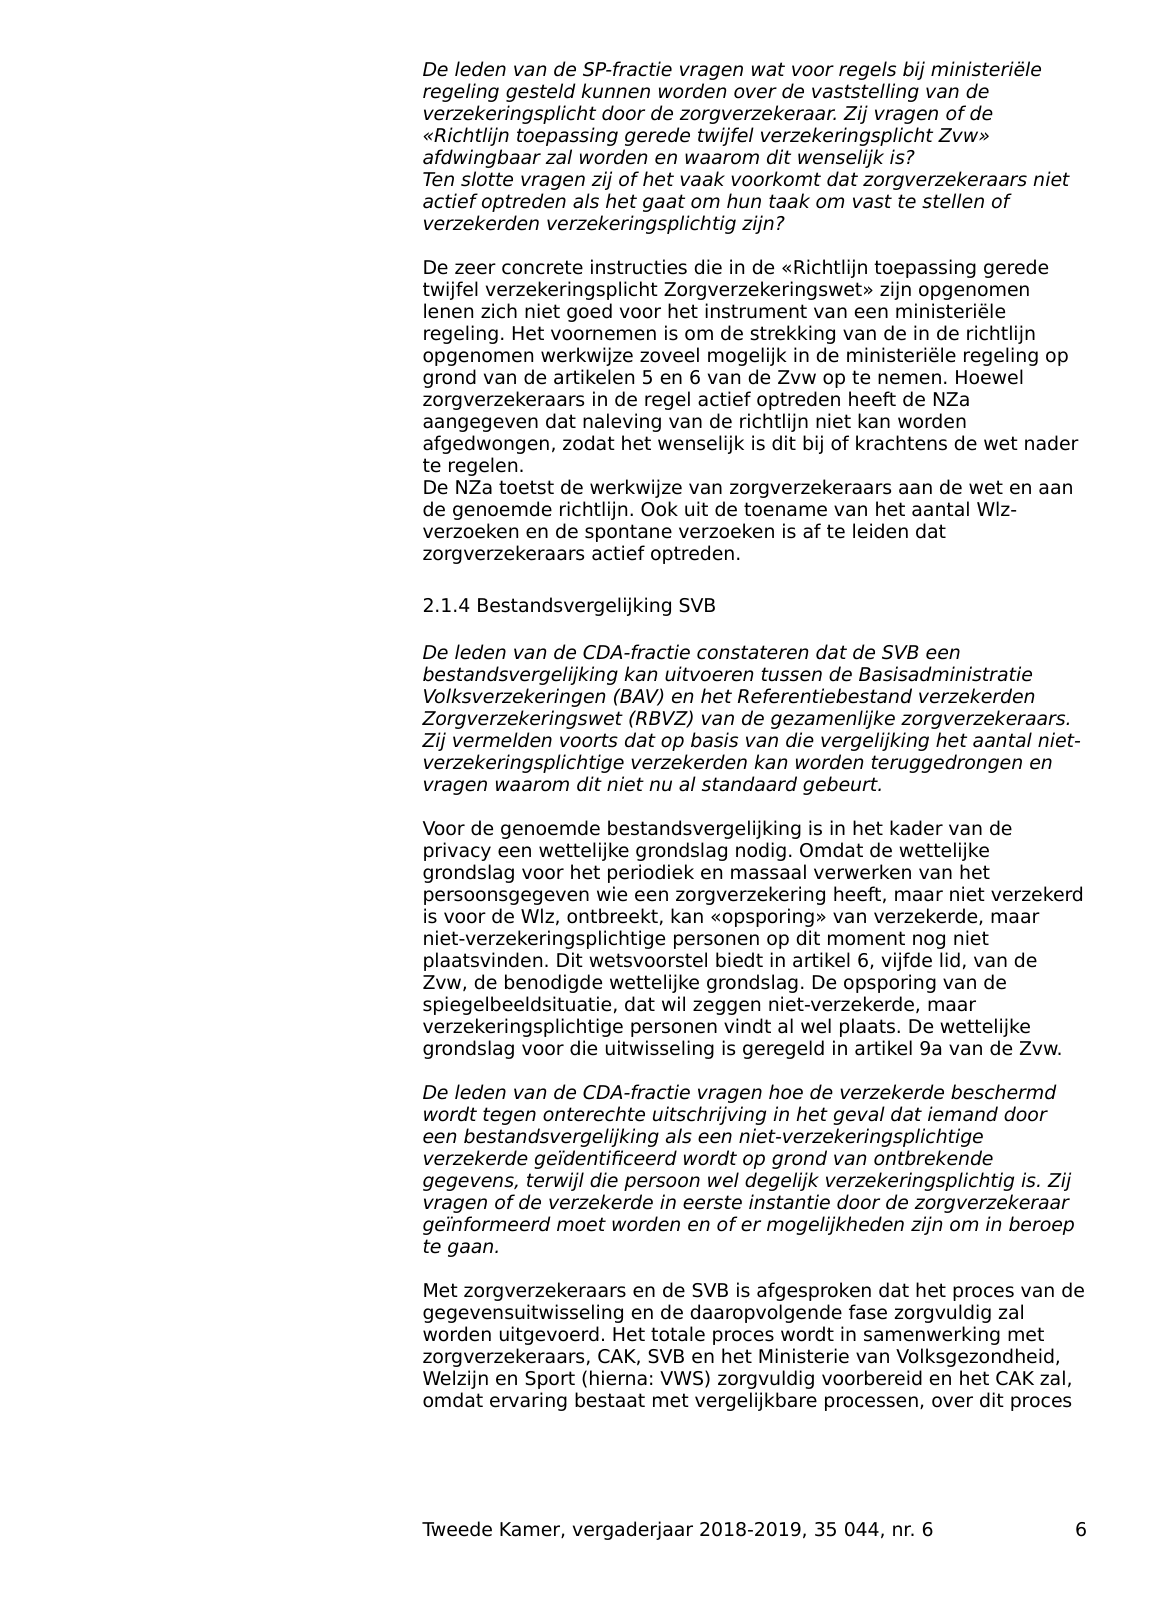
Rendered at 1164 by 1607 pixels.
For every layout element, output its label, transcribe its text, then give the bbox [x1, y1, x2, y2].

text Met zorgverzekeraars en de SVB is afgesproken dat het proces van de gegevensuitwisseling en de daaropvolgende fase zorgvuldig zal worden uitgevoerd. Het totale proces wordt in samenwerking met zorgverzekeraars, CAK, SVB en het Ministerie van Volksgezondheid, Welzijn en Sport (hierna: VWS) zorgvuldig voorbereid en het CAK zal, omdat ervaring bestaat met vergelijkbare processen, over dit proces [422, 1280, 1087, 1412]
text De zeer concrete instructies die in de «Richtlijn toepassing gerede twijfel verzekeringsplicht Zorgverzekeringswet» zijn opgenomen lenen zich niet goed voor het instrument van een ministeriële regeling. Het voornemen is om de strekking van de in de richtlijn opgenomen werkwijze zoveel mogelijk in de ministeriële regeling op grond van de artikelen 5 en 6 van de Zvw op te nemen. Hoewel zorgverzekeraars in de regel actief optreden heeft de NZa aangegeven dat naleving van de richtlijn niet kan worden afgedwongen, zodat het wenselijk is dit bij of krachtens de wet nader te regelen. [422, 257, 1087, 477]
subtitle 2.1.4 Bestandsvergelijking SVB [422, 595, 1087, 617]
text De leden van de CDA-fractie constateren dat de SVB een bestandsvergelijking kan uitvoeren tussen de Basisadministratie Volksverzekeringen (BAV) en het Referentiebestand verzekerden Zorgverzekeringswet (RBVZ) van de gezamenlijke zorgverzekeraars. Zij vermelden voorts dat op basis van die vergelijking het aantal niet-verzekeringsplichtige verzekerden kan worden teruggedrongen en vragen waarom dit niet nu al standaard gebeurt. [422, 642, 1087, 796]
text De NZa toetst de werkwijze van zorgverzekeraars aan de wet en aan de genoemde richtlijn. Ook uit de toename van het aantal Wlz-verzoeken en de spontane verzoeken is af te leiden dat zorgverzekeraars actief optreden. [422, 477, 1087, 565]
text Voor de genoemde bestandsvergelijking is in het kader van de privacy een wettelijke grondslag nodig. Omdat de wettelijke grondslag voor het periodiek en massaal verwerken van het persoonsgegeven wie een zorgverzekering heeft, maar niet verzekerd is voor de Wlz, ontbreekt, kan «opsporing» van verzekerde, maar niet-verzekeringsplichtige personen op dit moment nog niet plaatsvinden. Dit wetsvoorstel biedt in artikel 6, vijfde lid, van de Zvw, de benodigde wettelijke grondslag. De opsporing van de spiegelbeeldsituatie, dat wil zeggen niet-verzekerde, maar verzekeringsplichtige personen vindt al wel plaats. De wettelijke grondslag voor die uitwisseling is geregeld in artikel 9a van de Zvw. [422, 818, 1087, 1059]
text Ten slotte vragen zij of het vaak voorkomt dat zorgverzekeraars niet actief optreden als het gaat om hun taak om vast te stellen of verzekerden verzekeringsplichtig zijn? [422, 169, 1087, 235]
text De leden van de CDA-fractie vragen hoe de verzekerde beschermd wordt tegen onterechte uitschrijving in het geval dat iemand door een bestandsvergelijking als een niet-verzekeringsplichtige verzekerde geïdentificeerd wordt op grond van ontbrekende gegevens, terwijl die persoon wel degelijk verzekeringsplichtig is. Zij vragen of de verzekerde in eerste instantie door de zorgverzekeraar geïnformeerd moet worden en of er mogelijkheden zijn om in beroep te gaan. [422, 1082, 1087, 1258]
text De leden van de SP-fractie vragen wat voor regels bij ministeriële regeling gesteld kunnen worden over de vaststelling van de verzekeringsplicht door de zorgverzekeraar. Zij vragen of de «Richtlijn toepassing gerede twijfel verzekeringsplicht Zvw» afdwingbaar zal worden en waarom dit wenselijk is? [422, 59, 1087, 169]
